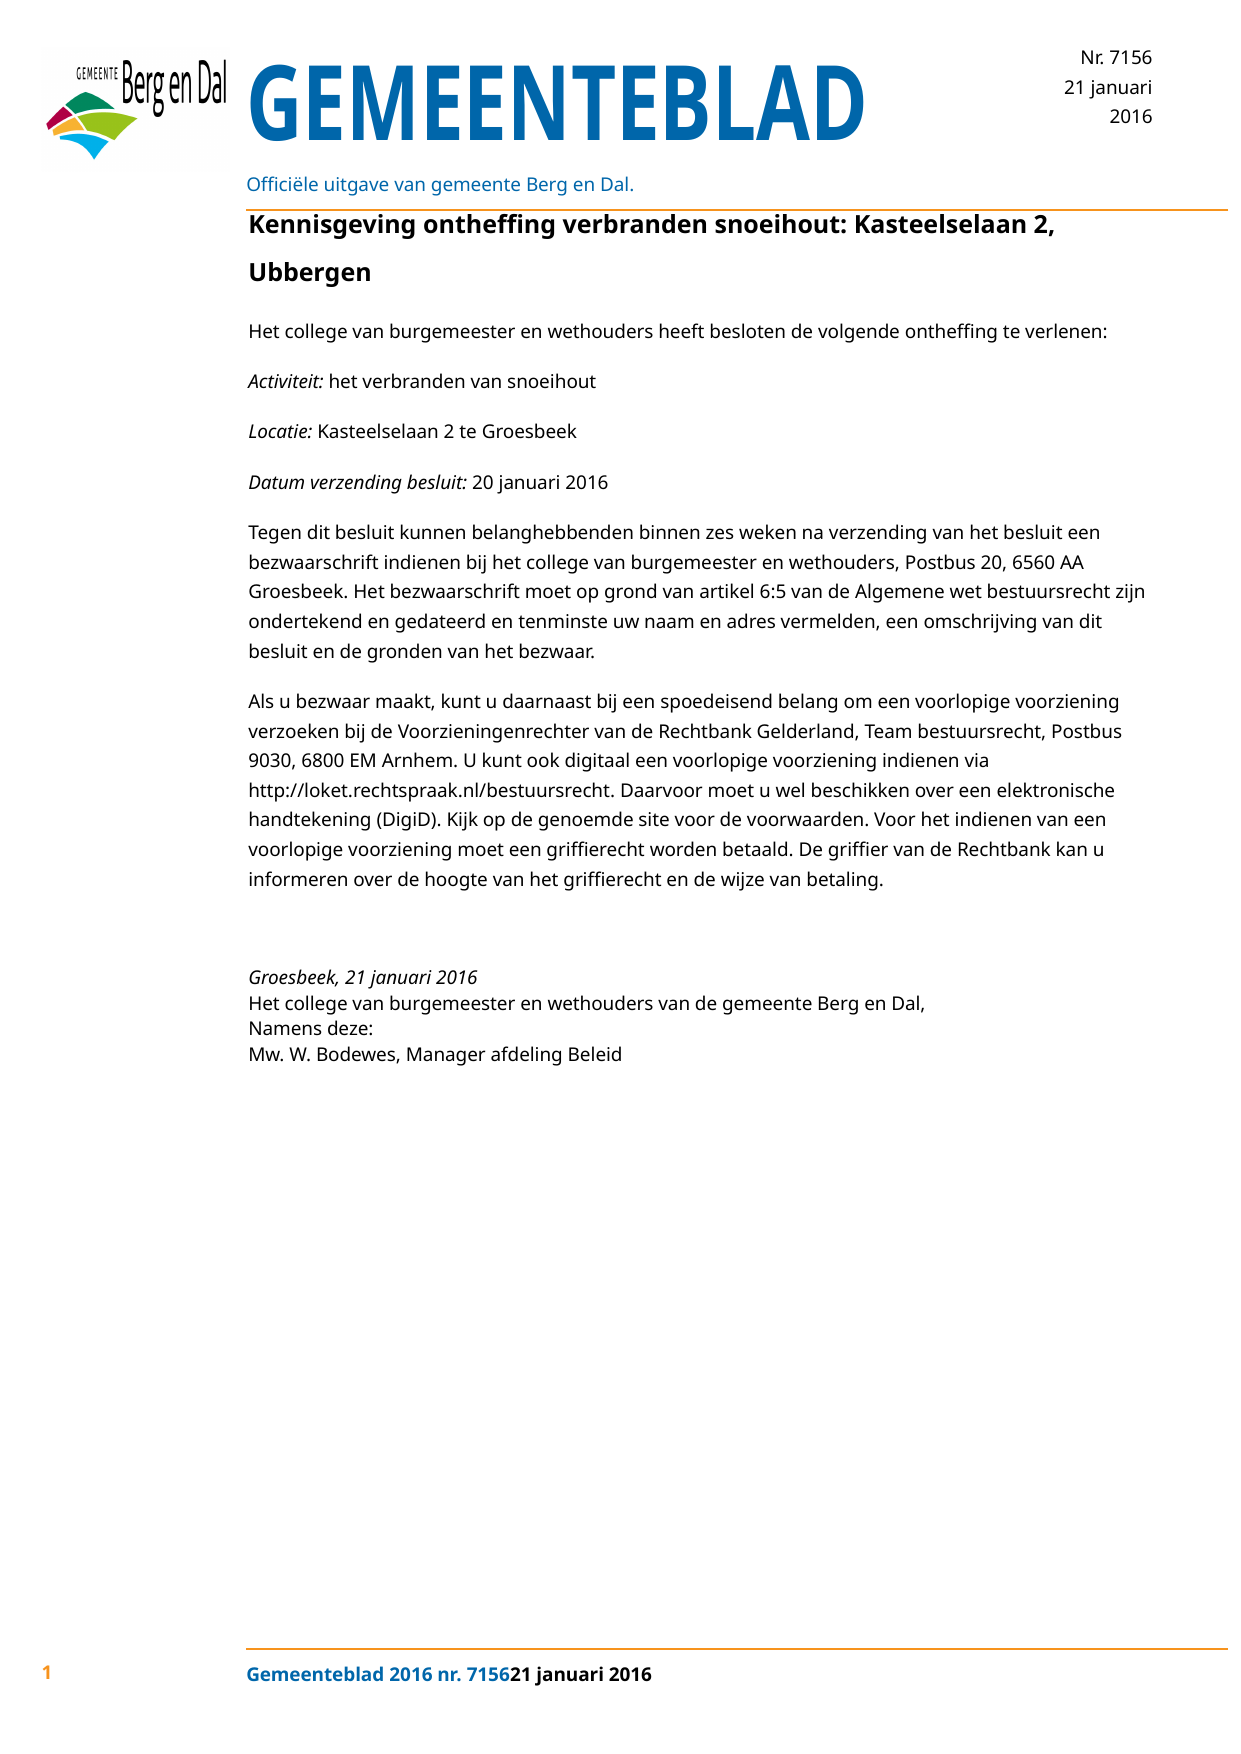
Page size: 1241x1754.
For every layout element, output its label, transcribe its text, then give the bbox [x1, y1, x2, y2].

text Tegen dit besluit kunnen belanghebbenden binnen zes weken na verzending van het besluit een bezwaarschrift indienen bij het college van burgemeester en wethouders, Postbus 20, 6560 AA Groesbeek. Het bezwaarschrift moet op grond van artikel 6:5 van de Algemene wet bestuursrecht zijn ondertekend en gedateerd en tenminste uw naam en adres vermelden, een omschrijving van dit besluit en de gronden van het bezwaar. [248, 519, 1152, 664]
text Activiteit: het verbranden van snoeihout [248, 368, 1152, 394]
text Datum verzending besluit: 20 januari 2016 [248, 469, 1152, 495]
text Het college van burgemeester en wethouders heeft besloten de volgende ontheffing te verlenen: [248, 318, 1152, 344]
text Het college van burgemeester en wethouders van de gemeente Berg en Dal, [248, 990, 1152, 1016]
text Locatie: Kasteelselaan 2 te Groesbeek [248, 419, 1152, 444]
text Namens deze: [248, 1016, 1152, 1041]
text Kennisgeving ontheffing verbranden snoeihout: Kasteelselaan 2, Ubbergen [248, 211, 1152, 288]
text Groesbeek, 21 januari 2016 [248, 964, 1152, 990]
text Mw. W. Bodewes, Manager afdeling Beleid [248, 1041, 1152, 1067]
text Als u bezwaar maakt, kunt u daarnaast bij een spoedeisend belang om een voorlopige voorziening verzoeken bij de Voorzieningenrechter van de Rechtbank Gelderland, Team bestuursrecht, Postbus 9030, 6800 EM Arnhem. U kunt ook digitaal een voorlopige voorziening indienen via http://loket.rechtspraak.nl/bestuursrecht. Daarvoor moet u wel beschikken over een elektronische handtekening (DigiD). Kijk op de genoemde site voor de voorwaarden. Voor het indienen van een voorlopige voorziening moet een griffierecht worden betaald. De griffier van de Rechtbank kan u informeren over de hoogte van het griffierecht en de wijze van betaling. [248, 688, 1152, 892]
picture [41, 47, 231, 172]
